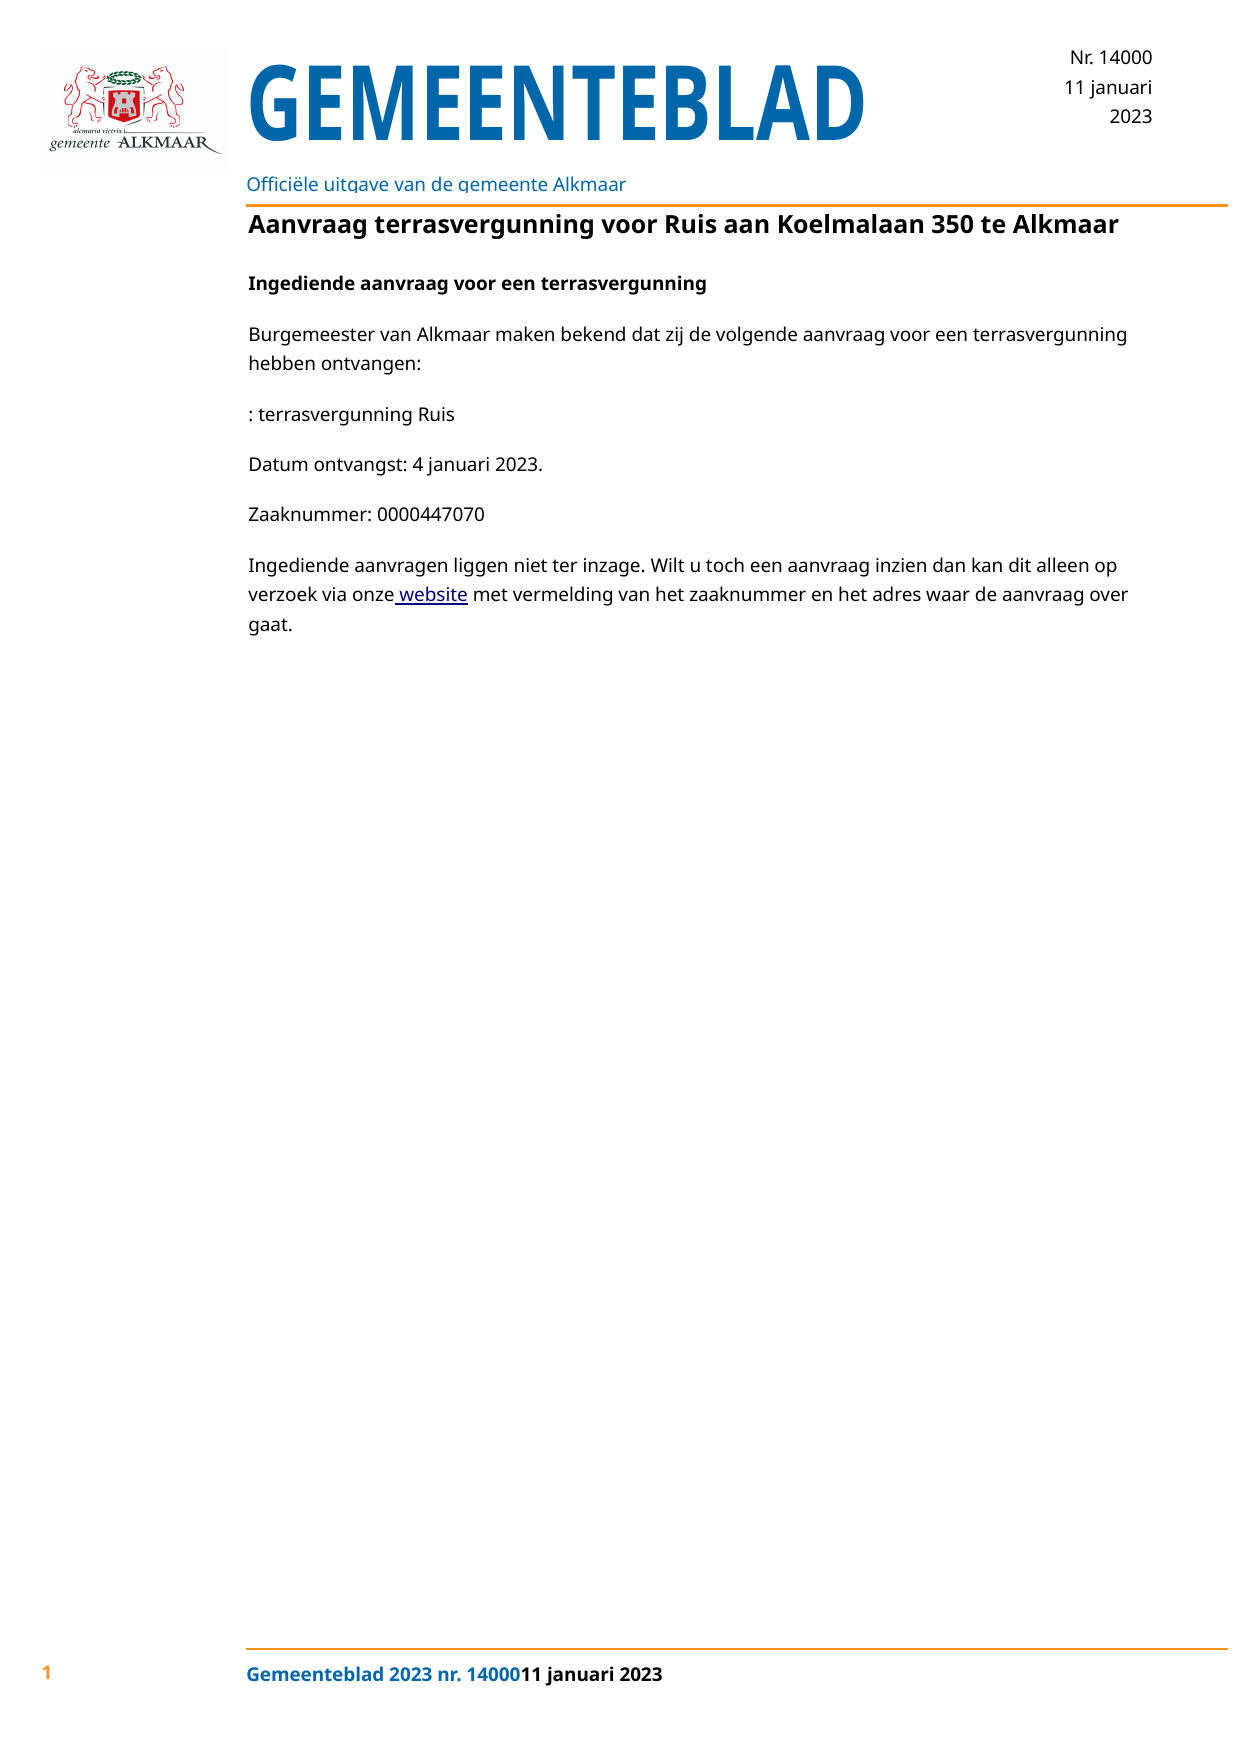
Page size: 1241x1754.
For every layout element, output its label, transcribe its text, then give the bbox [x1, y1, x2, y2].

text : terrasvergunning Ruis [248, 401, 1152, 426]
text Burgemeester van Alkmaar maken bekend dat zij de volgende aanvraag voor een terrasvergunning hebben ontvangen: [248, 321, 1152, 376]
text Zaaknummer: 0000447070 [248, 502, 1152, 527]
picture [41, 47, 231, 172]
text Aanvraag terrasvergunning voor Ruis aan Koelmalaan 350 te Alkmaar [248, 207, 1152, 241]
text Ingediende aanvragen liggen niet ter inzage. Wilt u toch een aanvraag inzien dan kan dit alleen op verzoek via onze website met vermelding van het zaaknummer en het adres waar de aanvraag over gaat. [248, 552, 1152, 637]
text Datum ontvangst: 4 januari 2023. [248, 451, 1152, 477]
text Ingediende aanvraag voor een terrasvergunning [248, 270, 1152, 296]
